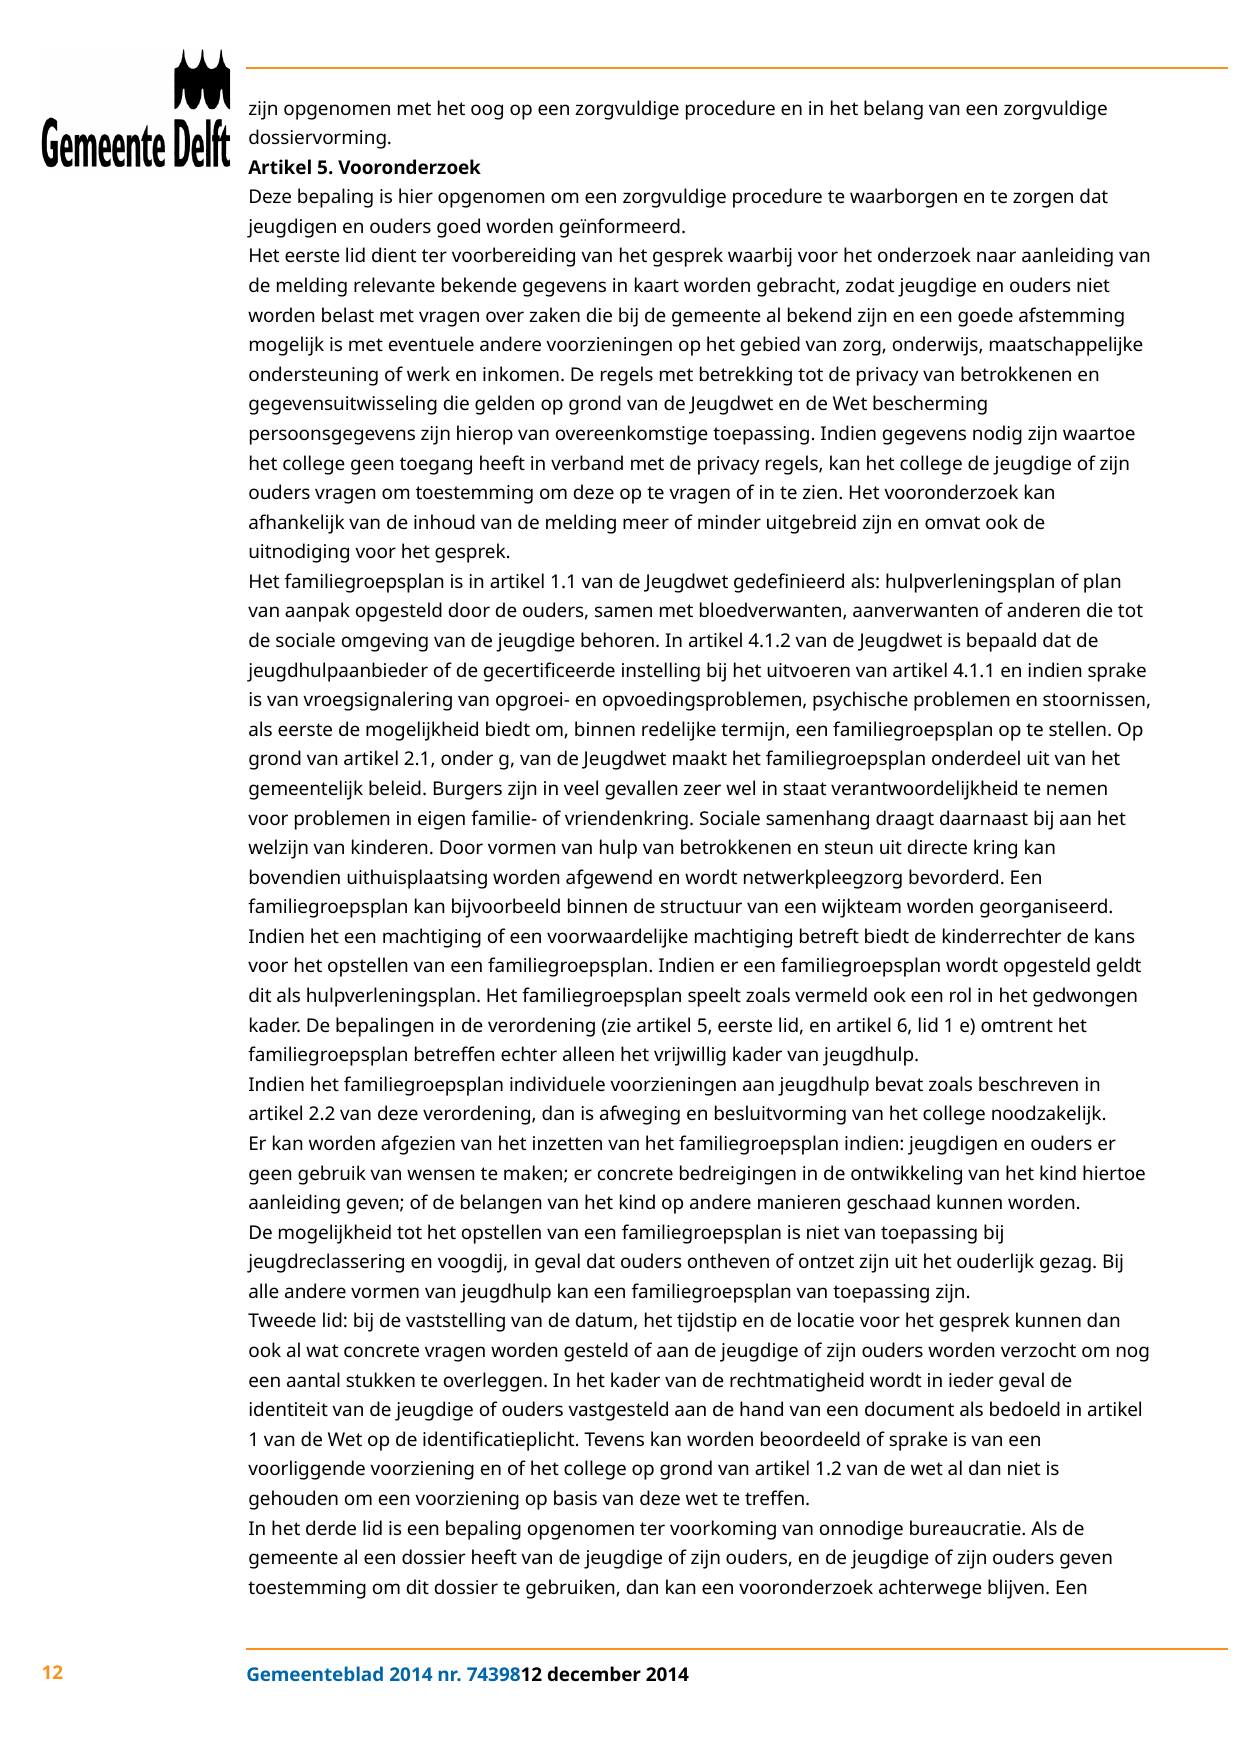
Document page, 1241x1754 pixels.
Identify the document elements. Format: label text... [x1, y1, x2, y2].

text Indien het familiegroepsplan individuele voorzieningen aan jeugdhulp bevat zoals beschreven in artikel 2.2 van deze verordening, dan is afweging en besluitvorming van het college noodzakelijk. [248, 1071, 1152, 1126]
text Deze bepaling is hier opgenomen om een zorgvuldige procedure te waarborgen en te zorgen dat jeugdigen en ouders goed worden geïnformeerd. [248, 183, 1152, 239]
text Het eerste lid dient ter voorbereiding van het gesprek waarbij voor het onderzoek naar aanleiding van de melding relevante bekende gegevens in kaart worden gebracht, zodat jeugdige en ouders niet worden belast met vragen over zaken die bij de gemeente al bekend zijn en een goede afstemming mogelijk is met eventuele andere voorzieningen op het gebied van zorg, onderwijs, maatschappelijke ondersteuning of werk en inkomen. De regels met betrekking tot de privacy van betrokkenen en gegevensuitwisseling die gelden op grond van de Jeugdwet en de Wet bescherming persoonsgegevens zijn hierop van overeenkomstige toepassing. Indien gegevens nodig zijn waartoe het college geen toegang heeft in verband met de privacy regels, kan het college de jeugdige of zijn ouders vragen om toestemming om deze op te vragen of in te zien. Het vooronderzoek kan afhankelijk van de inhoud van de melding meer of minder uitgebreid zijn en omvat ook de uitnodiging voor het gesprek. [248, 243, 1152, 564]
text In het derde lid is een bepaling opgenomen ter voorkoming van onnodige bureaucratie. Als de gemeente al een dossier heeft van de jeugdige of zijn ouders, en de jeugdige of zijn ouders geven toestemming om dit dossier te gebruiken, dan kan een vooronderzoek achterwege blijven. Een [248, 1515, 1152, 1600]
text De mogelijkheid tot het opstellen van een familiegroepsplan is niet van toepassing bij jeugdreclassering en voogdij, in geval dat ouders ontheven of ontzet zijn uit het ouderlijk gezag. Bij alle andere vormen van jeugdhulp kan een familiegroepsplan van toepassing zijn. [248, 1219, 1152, 1304]
text Er kan worden afgezien van het inzetten van het familiegroepsplan indien: jeugdigen en ouders er geen gebruik van wensen te maken; er concrete bedreigingen in de ontwikkeling van het kind hiertoe aanleiding geven; of de belangen van het kind op andere manieren geschaad kunnen worden. [248, 1130, 1152, 1215]
text Artikel 5. Vooronderzoek [248, 154, 1152, 180]
text Tweede lid: bij de vaststelling van de datum, het tijdstip en de locatie voor het gesprek kunnen dan ook al wat concrete vragen worden gesteld of aan de jeugdige of zijn ouders worden verzocht om nog een aantal stukken te overleggen. In het kader van de rechtmatigheid wordt in ieder geval de identiteit van de jeugdige of ouders vastgesteld aan de hand van een document als bedoeld in artikel 1 van de Wet op de identificatieplicht. Tevens kan worden beoordeeld of sprake is van een voorliggende voorziening en of het college op grond van artikel 1.2 van de wet al dan niet is gehouden om een voorziening op basis van deze wet te treffen. [248, 1308, 1152, 1511]
text zijn opgenomen met het oog op een zorgvuldige procedure en in het belang van een zorgvuldige dossiervorming. [248, 95, 1152, 150]
text Het familiegroepsplan is in artikel 1.1 van de Jeugdwet gedefinieerd als: hulpverleningsplan of plan van aanpak opgesteld door de ouders, samen met bloedverwanten, aanverwanten of anderen die tot de sociale omgeving van de jeugdige behoren. In artikel 4.1.2 van de Jeugdwet is bepaald dat de jeugdhulpaanbieder of de gecertificeerde instelling bij het uitvoeren van artikel 4.1.1 en indien sprake is van vroegsignalering van opgroei- en opvoedingsproblemen, psychische problemen en stoornissen, als eerste de mogelijkheid biedt om, binnen redelijke termijn, een familiegroepsplan op te stellen. Op grond van artikel 2.1, onder g, van de Jeugdwet maakt het familiegroepsplan onderdeel uit van het gemeentelijk beleid. Burgers zijn in veel gevallen zeer wel in staat verantwoordelijkheid te nemen voor problemen in eigen familie- of vriendenkring. Sociale samenhang draagt daarnaast bij aan het welzijn van kinderen. Door vormen van hulp van betrokkenen en steun uit directe kring kan bovendien uithuisplaatsing worden afgewend en wordt netwerkpleegzorg bevorderd. Een familiegroepsplan kan bijvoorbeeld binnen de structuur van een wijkteam worden georganiseerd. Indien het een machtiging of een voorwaardelijke machtiging betreft biedt de kinderrechter de kans voor het opstellen van een familiegroepsplan. Indien er een familiegroepsplan wordt opgesteld geldt dit als hulpverleningsplan. Het familiegroepsplan speelt zoals vermeld ook een rol in het gedwongen kader. De bepalingen in de verordening (zie artikel 5, eerste lid, en artikel 6, lid 1 e) omtrent het familiegroepsplan betreffen echter alleen het vrijwillig kader van jeugdhulp. [248, 568, 1152, 1067]
picture [41, 47, 231, 172]
